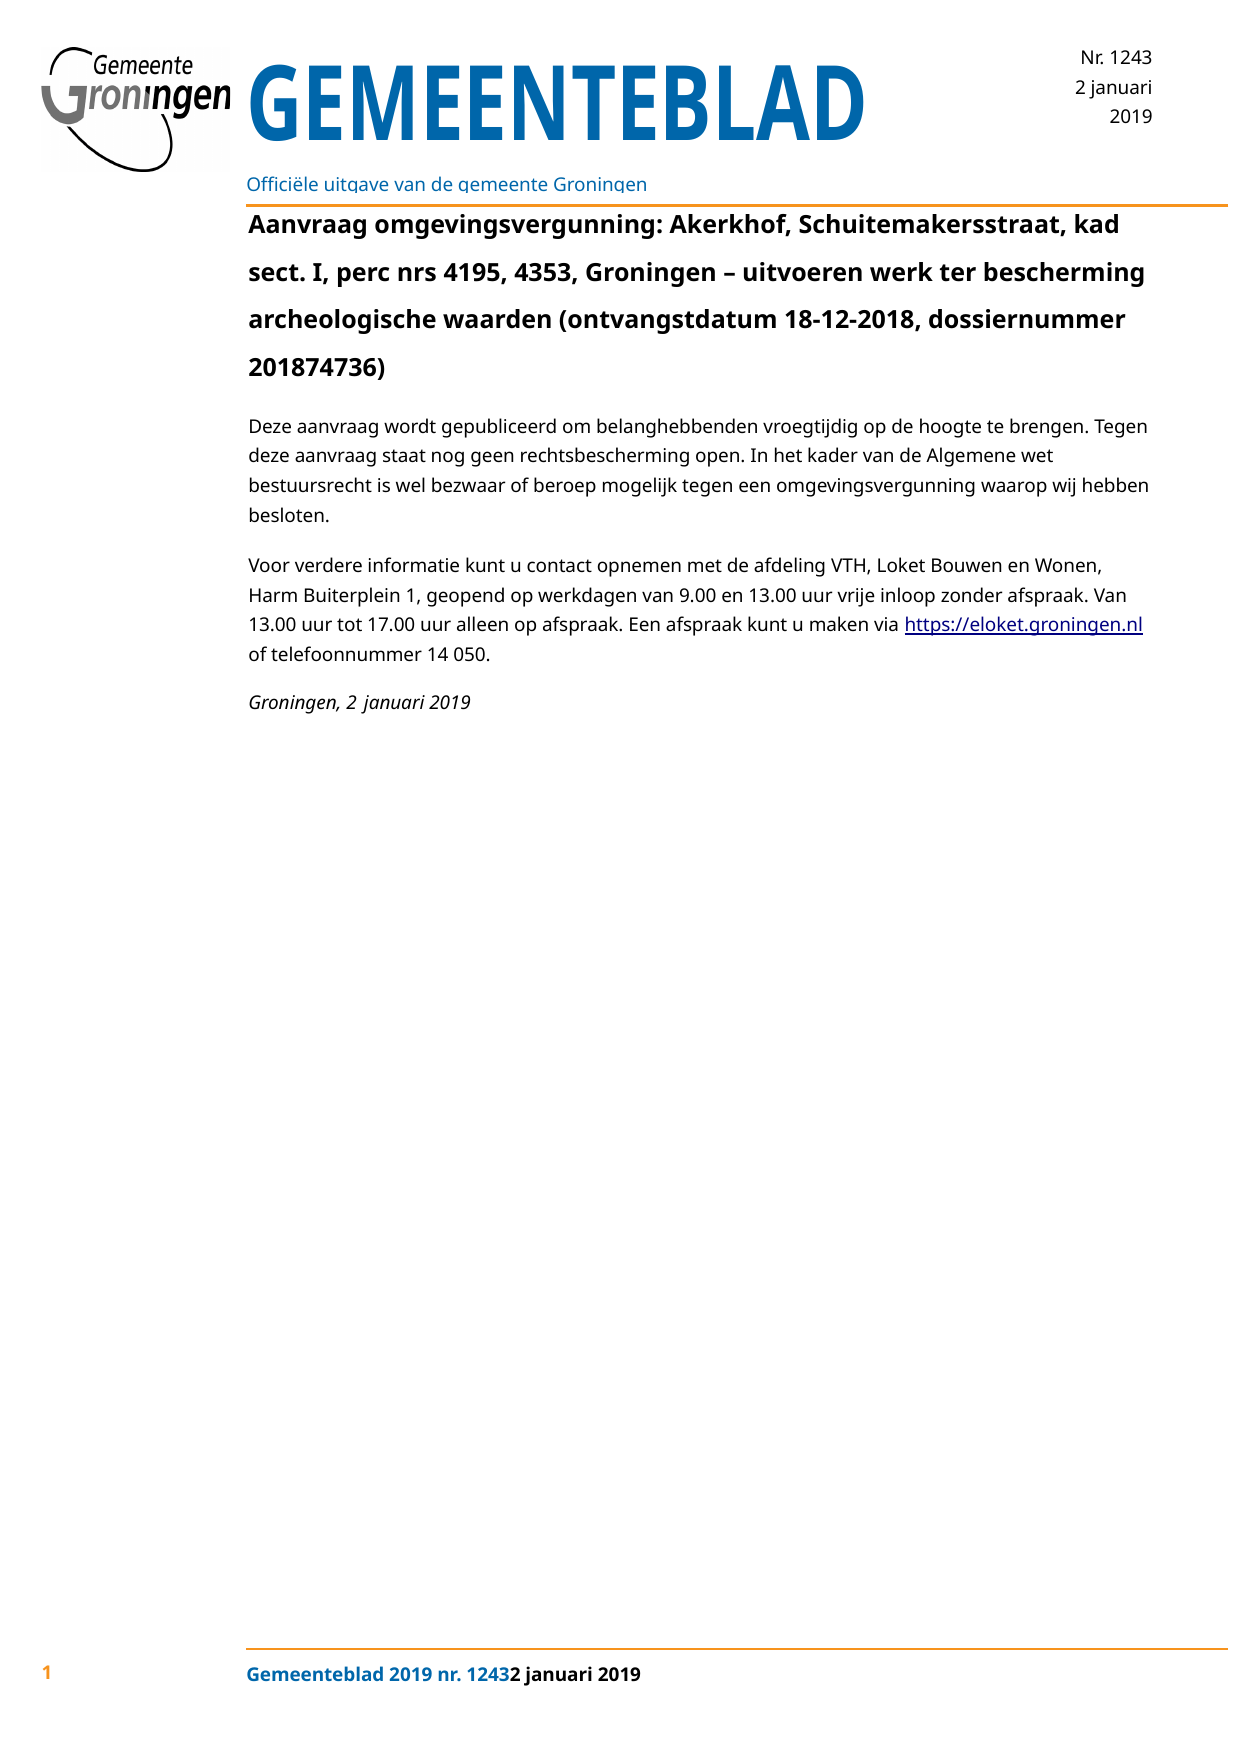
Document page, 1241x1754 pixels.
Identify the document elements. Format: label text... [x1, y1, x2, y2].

text Aanvraag omgevingsvergunning: Akerkhof, Schuitemakersstraat, kad sect. I, perc nrs 4195, 4353, Groningen – uitvoeren werk ter bescherming archeologische waarden (ontvangstdatum 18-12-2018, dossiernummer 201874736) [248, 207, 1152, 384]
text Groningen, 2 januari 2019 [248, 689, 1152, 714]
text Deze aanvraag wordt gepubliceerd om belanghebbenden vroegtijdig op de hoogte te brengen. Tegen deze aanvraag staat nog geen rechtsbescherming open. In het kader van de Algemene wet bestuursrecht is wel bezwaar of beroep mogelijk tegen een omgevingsvergunning waarop wij hebben besloten. [248, 413, 1152, 528]
text Voor verdere informatie kunt u contact opnemen met de afdeling VTH, Loket Bouwen en Wonen, Harm Buiterplein 1, geopend op werkdagen van 9.00 en 13.00 uur vrije inloop zonder afspraak. Van 13.00 uur tot 17.00 uur alleen op afspraak. Een afspraak kunt u maken via https://eloket.groningen.nl of telefoonnummer 14 050. [248, 552, 1152, 667]
picture [41, 47, 231, 172]
